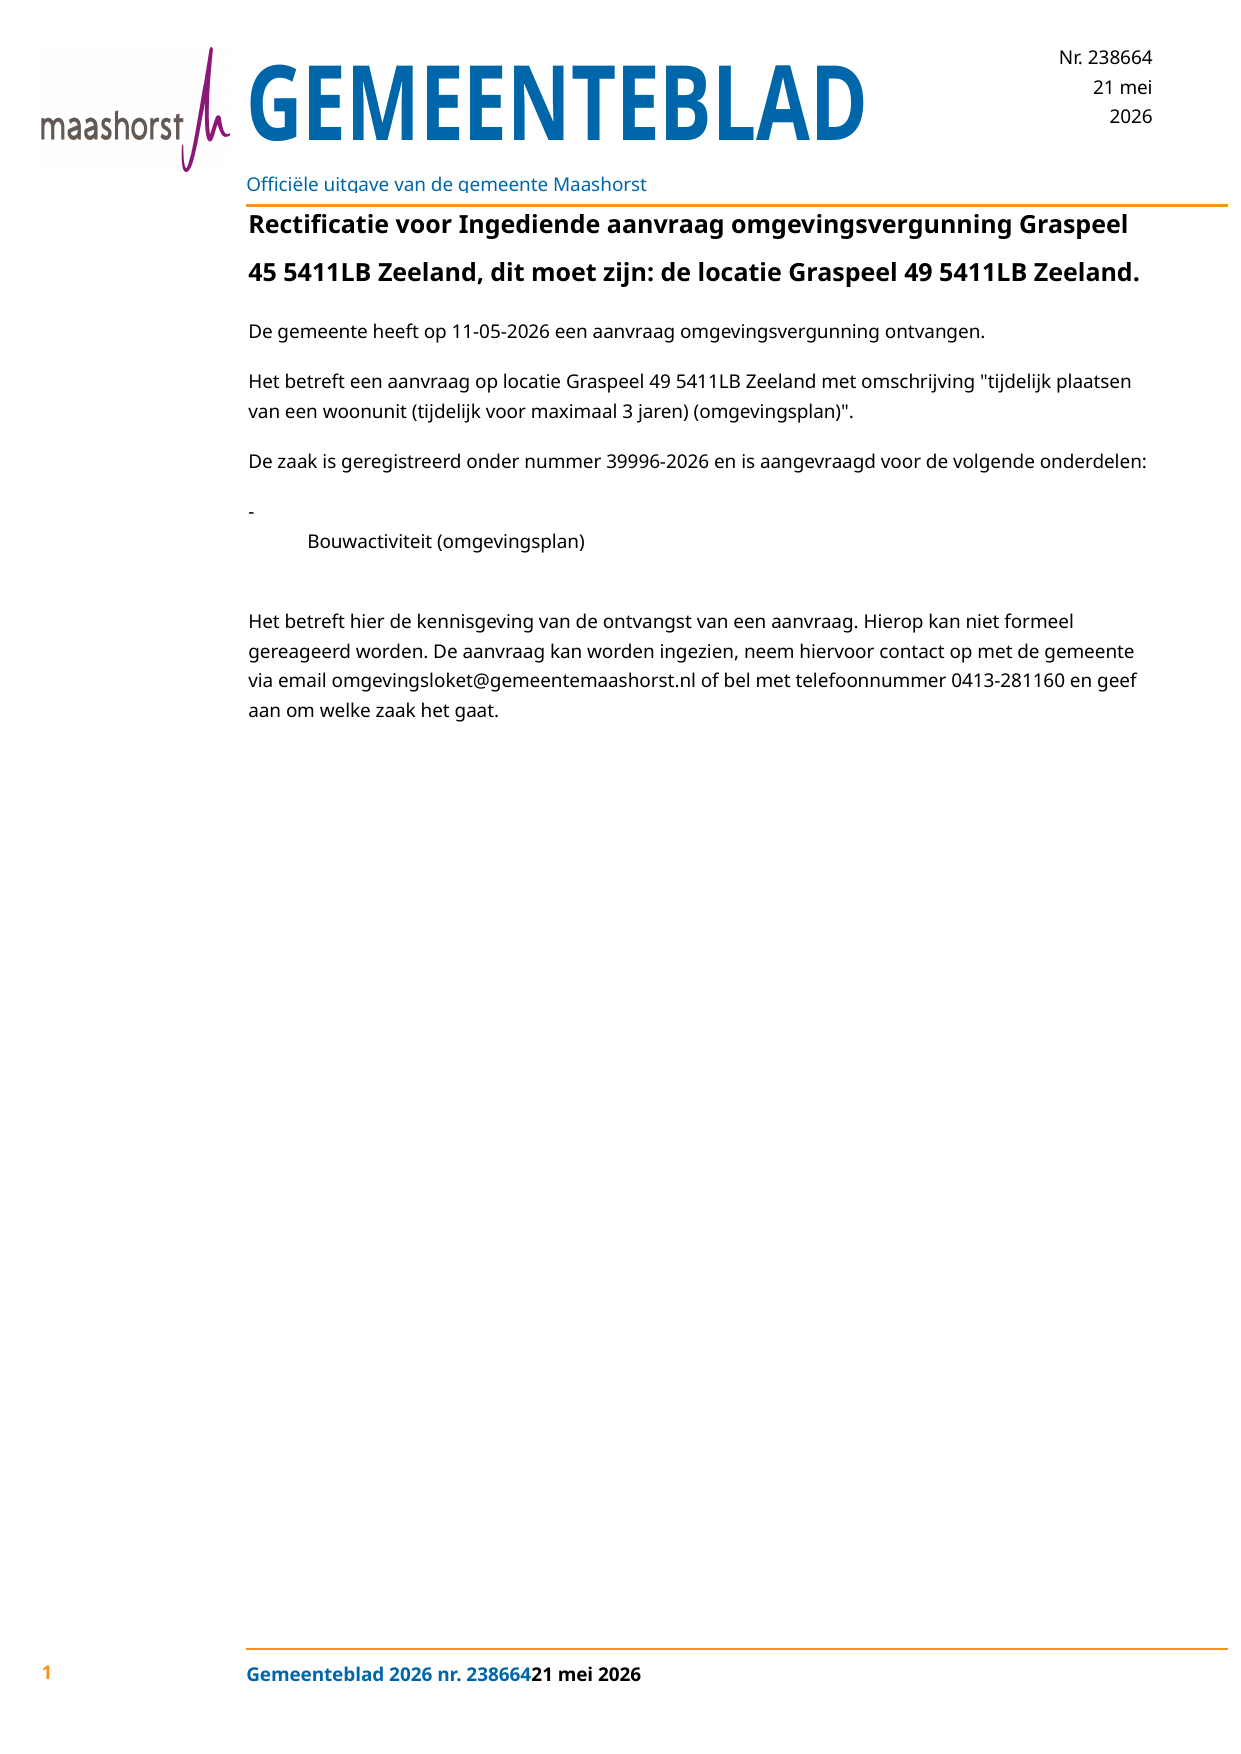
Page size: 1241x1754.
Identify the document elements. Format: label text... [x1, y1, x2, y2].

list Bouwactiviteit (omgevingsplan) [248, 528, 1152, 554]
text Het betreft een aanvraag op locatie Graspeel 49 5411LB Zeeland met omschrijving "tijdelijk plaatsen van een woonunit (tijdelijk voor maximaal 3 jaren) (omgevingsplan)". [248, 368, 1152, 424]
text De zaak is geregistreerd onder nummer 39996-2026 en is aangevraagd voor de volgende onderdelen: [248, 448, 1152, 474]
text De gemeente heeft op 11-05-2026 een aanvraag omgevingsvergunning ontvangen. [248, 318, 1152, 344]
picture [41, 47, 231, 172]
text Het betreft hier de kennisgeving van de ontvangst van een aanvraag. Hierop kan niet formeel gereageerd worden. De aanvraag kan worden ingezien, neem hiervoor contact op met de gemeente via email omgevingsloket@gemeentemaashorst.nl of bel met telefoonnummer 0413-281160 en geef aan om welke zaak het gaat. [248, 608, 1152, 723]
text Rectificatie voor Ingediende aanvraag omgevingsvergunning Graspeel 45 5411LB Zeeland, dit moet zijn: de locatie Graspeel 49 5411LB Zeeland. [248, 207, 1152, 288]
